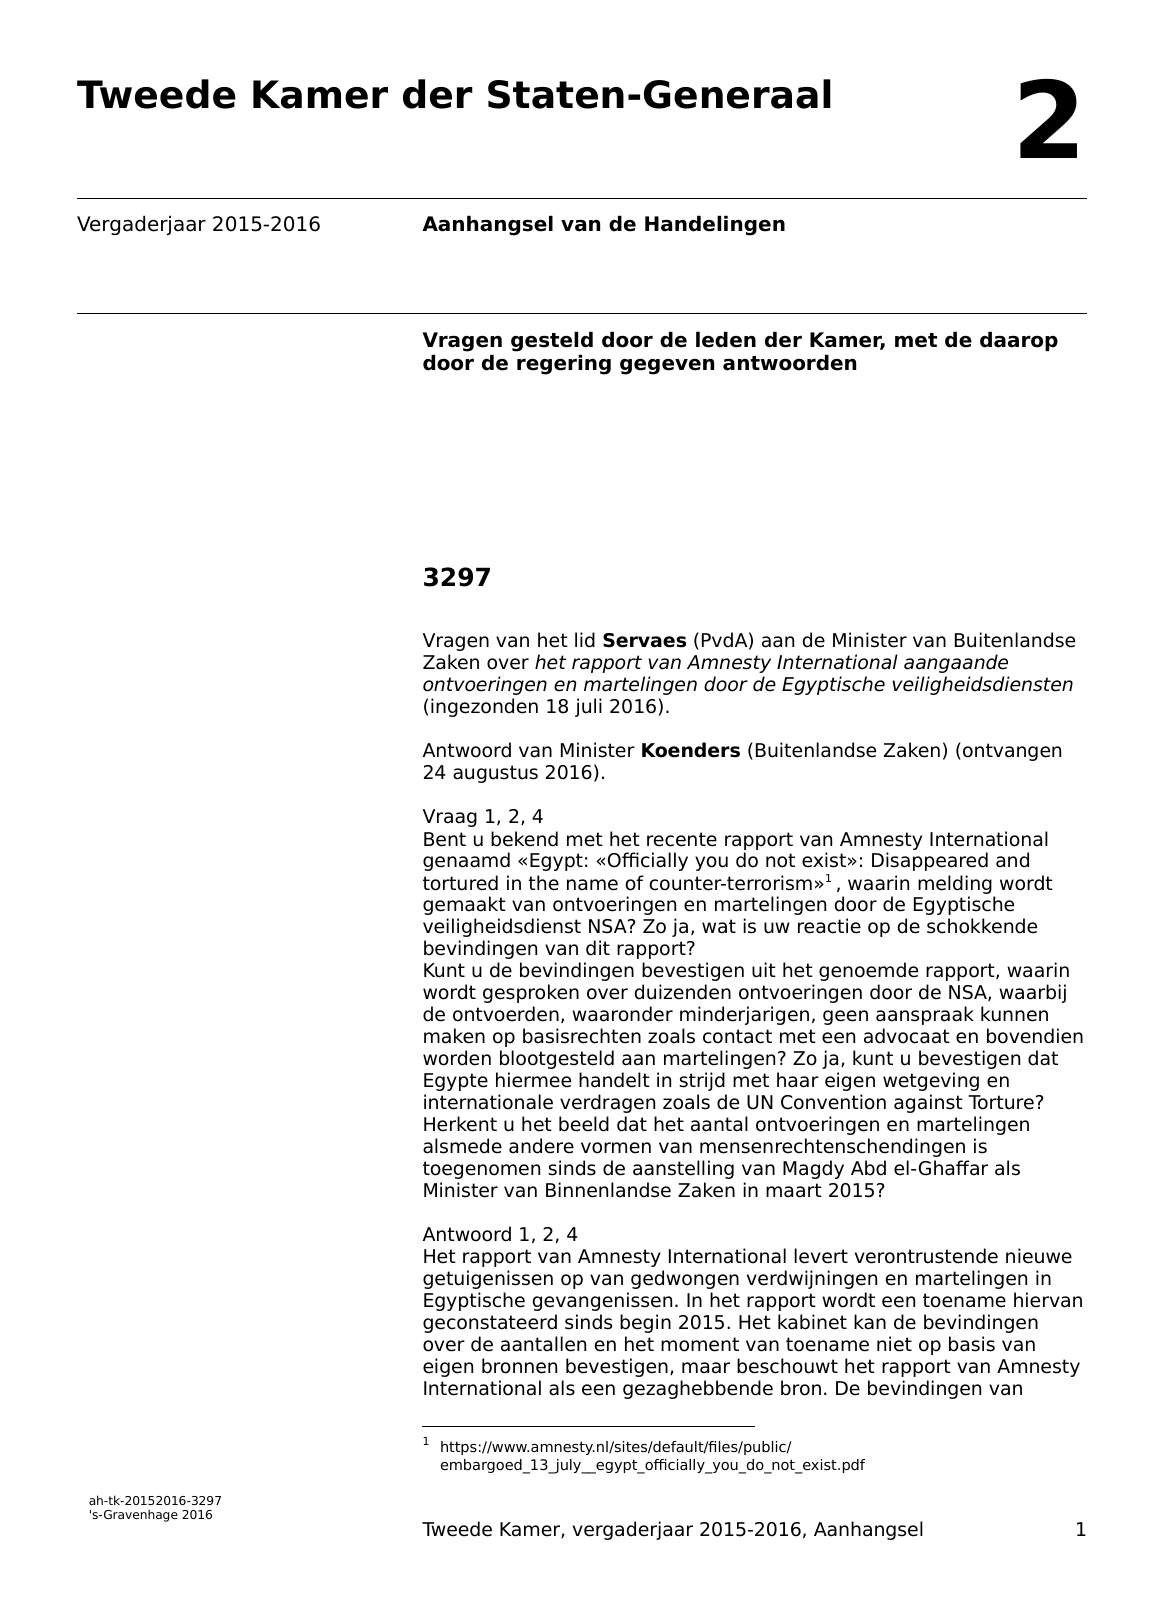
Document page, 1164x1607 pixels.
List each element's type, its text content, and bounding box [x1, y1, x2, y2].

text Herkent u het beeld dat het aantal ontvoeringen en martelingen alsmede andere vormen van mensenrechtenschendingen is toegenomen sinds de aanstelling van Magdy Abd el-Ghaffar als Minister van Binnenlandse Zaken in maart 2015? [422, 1114, 1087, 1202]
table_cell Vergaderjaar 2015-2016 [77, 199, 422, 313]
table_cell Vragen gesteld door de leden der Kamer, met de daarop door de regering gegeven antwoorden [422, 314, 1087, 375]
text Antwoord van Minister Koenders (Buitenlandse Zaken) (ontvangen 24 augustus 2016). [422, 740, 1087, 784]
text Kunt u de bevindingen bevestigen uit het genoemde rapport, waarin wordt gesproken over duizenden ontvoeringen door de NSA, waarbij de ontvoerden, waaronder minderjarigen, geen aanspraak kunnen maken op basisrechten zoals contact met een advocaat en bovendien worden blootgesteld aan martelingen? Zo ja, kunt u bevestigen dat Egypte hiermee handelt in strijd met haar eigen wetgeving en internationale verdragen zoals de UN Convention against Torture? [422, 960, 1087, 1114]
text Vraag 1, 2, 4 [422, 806, 1087, 828]
text ah-tk-20152016-3297 [88, 1494, 323, 1508]
text https://www.amnesty.nl/sites/default/files/public/embargoed_13_july__egypt_officially_you_do_not_exist.pdf [422, 1435, 1087, 1474]
table_header 2 [886, 59, 1087, 198]
table_cell Aanhangsel van de Handelingen [422, 199, 1087, 313]
text Bent u bekend met het recente rapport van Amnesty International genaamd «Egypt: «Officially you do not exist»: Disappeared and tortured in the name of counter-terrorism», waarin melding wordt gemaakt van ontvoeringen en martelingen door de Egyptische veiligheidsdienst NSA? Zo ja, wat is uw reactie op de schokkende bevindingen van dit rapport? [422, 828, 1087, 960]
text Vragen van het lid Servaes (PvdA) aan de Minister van Buitenlandse Zaken over het rapport van Amnesty International aangaande ontvoeringen en martelingen door de Egyptische veiligheidsdiensten (ingezonden 18 juli 2016). [422, 630, 1087, 718]
table_header Tweede Kamer der Staten-Generaal [77, 59, 886, 198]
text Het rapport van Amnesty International levert verontrustende nieuwe getuigenissen op van gedwongen verdwijningen en martelingen in Egyptische gevangenissen. In het rapport wordt een toename hiervan geconstateerd sinds begin 2015. Het kabinet kan de bevindingen over de aantallen en het moment van toename niet op basis van eigen bronnen bevestigen, maar beschouwt het rapport van Amnesty International als een gezaghebbende bron. De bevindingen van [422, 1246, 1087, 1400]
text 's-Gravenhage 2016 [88, 1508, 323, 1522]
text Antwoord 1, 2, 4 [422, 1224, 1087, 1246]
text 3297 [422, 563, 1087, 592]
table_cell [77, 314, 422, 375]
